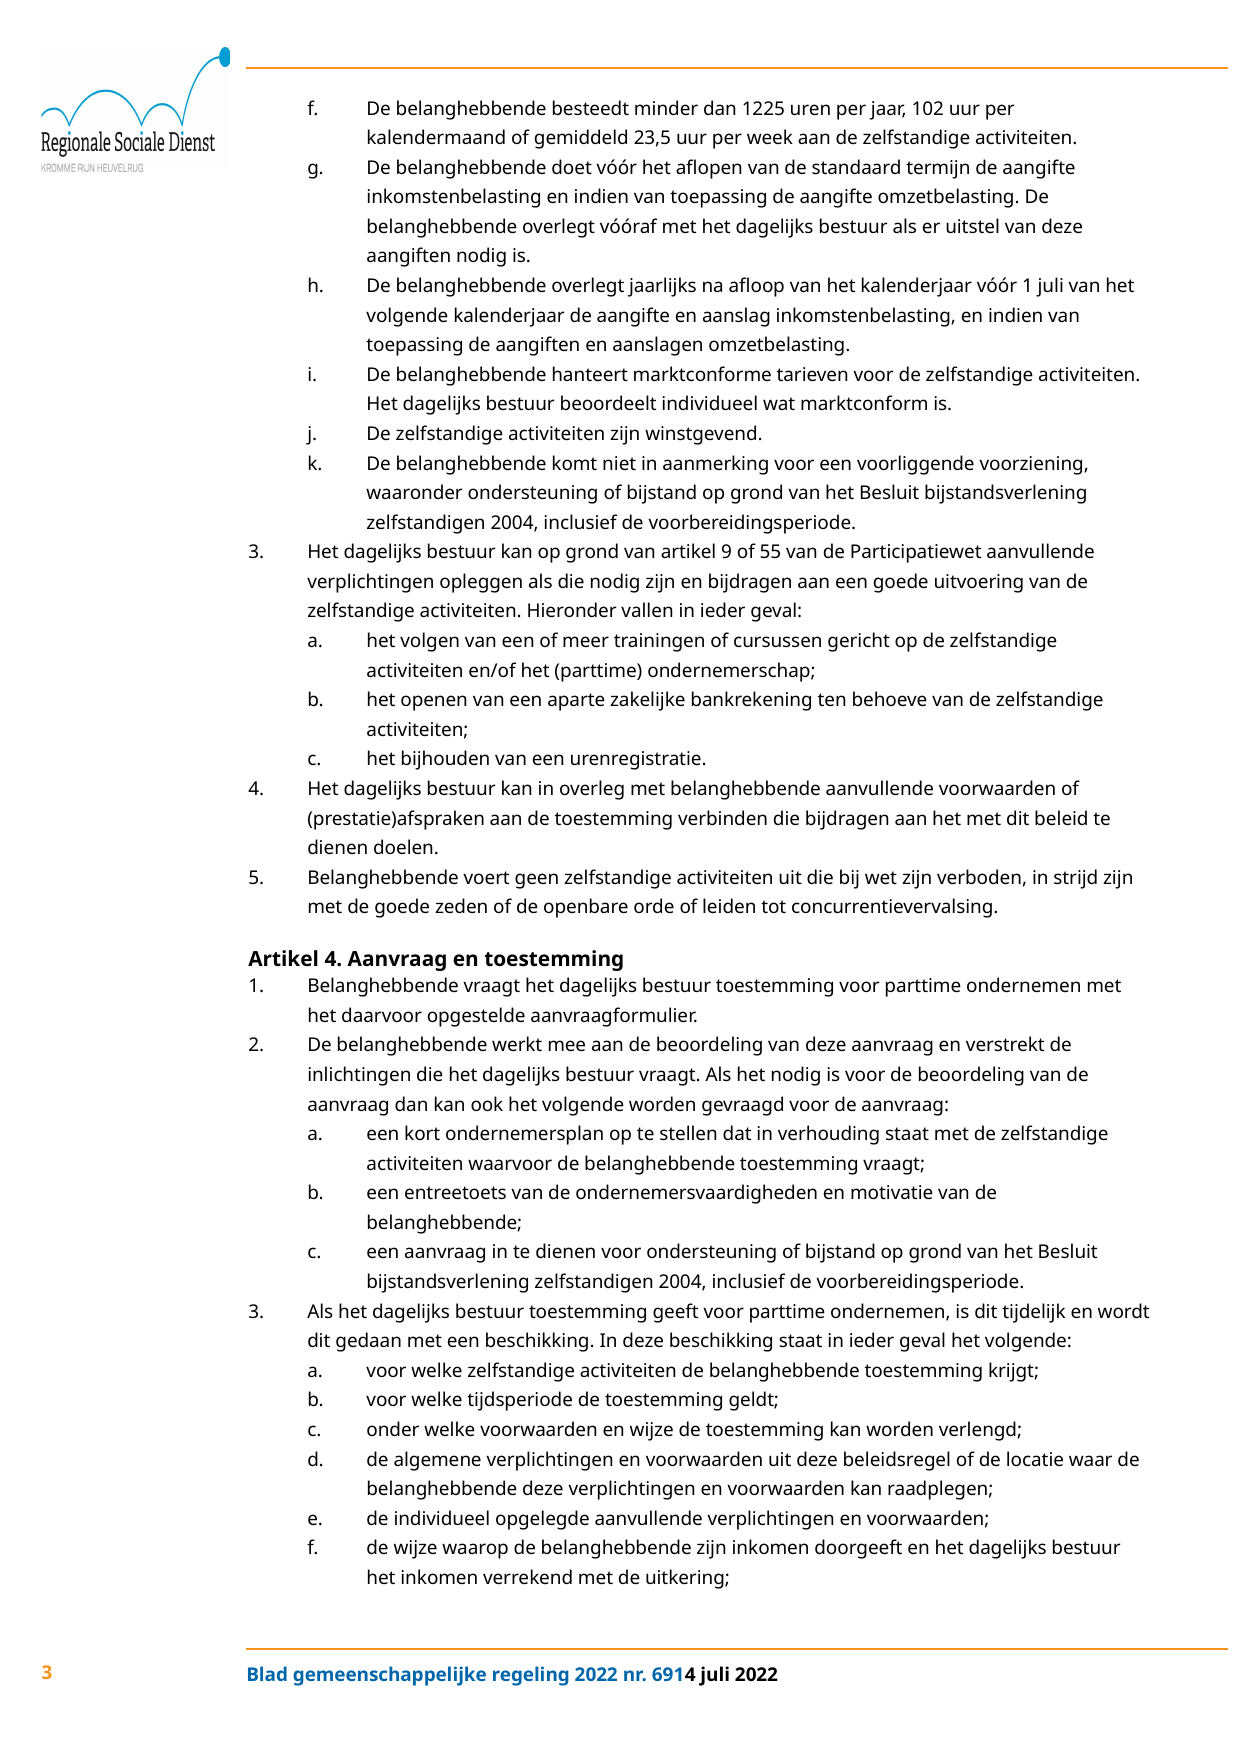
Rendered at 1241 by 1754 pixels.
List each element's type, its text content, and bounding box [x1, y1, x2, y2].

list een kort ondernemersplan op te stellen dat in verhouding staat met de zelfstandige activiteiten waarvoor de belanghebbende toestemming vraagt; [307, 1120, 1152, 1176]
list De belanghebbende overlegt jaarlijks na afloop van het kalenderjaar vóór 1 juli van het volgende kalenderjaar de aangifte en aanslag inkomstenbelasting, en indien van toepassing de aangiften en aanslagen omzetbelasting. [307, 272, 1152, 357]
text Artikel 4. Aanvraag en toestemming [248, 944, 1152, 972]
list de individueel opgelegde aanvullende verplichtingen en voorwaarden; [307, 1505, 1152, 1531]
picture [41, 47, 231, 172]
list De belanghebbende komt niet in aanmerking voor een voorliggende voorziening, waaronder ondersteuning of bijstand op grond van het Besluit bijstandsverlening zelfstandigen 2004, inclusief de voorbereidingsperiode. [307, 450, 1152, 535]
list het bijhouden van een urenregistratie. [307, 746, 1152, 771]
list een aanvraag in te dienen voor ondersteuning of bijstand op grond van het Besluit bijstandsverlening zelfstandigen 2004, inclusief de voorbereidingsperiode. [307, 1239, 1152, 1294]
list voor welke tijdsperiode de toestemming geldt; [307, 1387, 1152, 1412]
list het volgen van een of meer trainingen of cursussen gericht op de zelfstandige activiteiten en/of het (parttime) ondernemerschap; [307, 627, 1152, 683]
list onder welke voorwaarden en wijze de toestemming kan worden verlengd; [307, 1416, 1152, 1442]
list Belanghebbende vraagt het dagelijks bestuur toestemming voor parttime ondernemen met het daarvoor opgestelde aanvraagformulier. [248, 972, 1152, 1028]
list De zelfstandige activiteiten zijn winstgevend. [307, 420, 1152, 446]
list Als het dagelijks bestuur toestemming geeft voor parttime ondernemen, is dit tijdelijk en wordt dit gedaan met een beschikking. In deze beschikking staat in ieder geval het volgende: [248, 1298, 1152, 1353]
list een entreetoets van de ondernemersvaardigheden en motivatie van de belanghebbende; [307, 1179, 1152, 1235]
list Het dagelijks bestuur kan in overleg met belanghebbende aanvullende voorwaarden of (prestatie)afspraken aan de toestemming verbinden die bijdragen aan het met dit beleid te dienen doelen. [248, 775, 1152, 860]
list De belanghebbende werkt mee aan de beoordeling van deze aanvraag en verstrekt de inlichtingen die het dagelijks bestuur vraagt. Als het nodig is voor de beoordeling van de aanvraag dan kan ook het volgende worden gevraagd voor de aanvraag: [248, 1032, 1152, 1116]
list het openen van een aparte zakelijke bankrekening ten behoeve van de zelfstandige activiteiten; [307, 686, 1152, 742]
list de wijze waarop de belanghebbende zijn inkomen doorgeeft en het dagelijks bestuur het inkomen verrekend met de uitkering; [307, 1534, 1152, 1590]
list Belanghebbende voert geen zelfstandige activiteiten uit die bij wet zijn verboden, in strijd zijn met de goede zeden of de openbare orde of leiden tot concurrentievervalsing. [248, 864, 1152, 919]
list De belanghebbende besteedt minder dan 1225 uren per jaar, 102 uur per kalendermaand of gemiddeld 23,5 uur per week aan de zelfstandige activiteiten. [307, 95, 1152, 150]
list Het dagelijks bestuur kan op grond van artikel 9 of 55 van de Participatiewet aanvullende verplichtingen opleggen als die nodig zijn en bijdragen aan een goede uitvoering van de zelfstandige activiteiten. Hieronder vallen in ieder geval: [248, 538, 1152, 623]
list De belanghebbende hanteert marktconforme tarieven voor de zelfstandige activiteiten. Het dagelijks bestuur beoordeelt individueel wat marktconform is. [307, 361, 1152, 416]
list De belanghebbende doet vóór het aflopen van de standaard termijn de aangifte inkomstenbelasting en indien van toepassing de aangifte omzetbelasting. De belanghebbende overlegt vóóraf met het dagelijks bestuur als er uitstel van deze aangiften nodig is. [307, 154, 1152, 268]
list de algemene verplichtingen en voorwaarden uit deze beleidsregel of de locatie waar de belanghebbende deze verplichtingen en voorwaarden kan raadplegen; [307, 1446, 1152, 1501]
list voor welke zelfstandige activiteiten de belanghebbende toestemming krijgt; [307, 1357, 1152, 1383]
